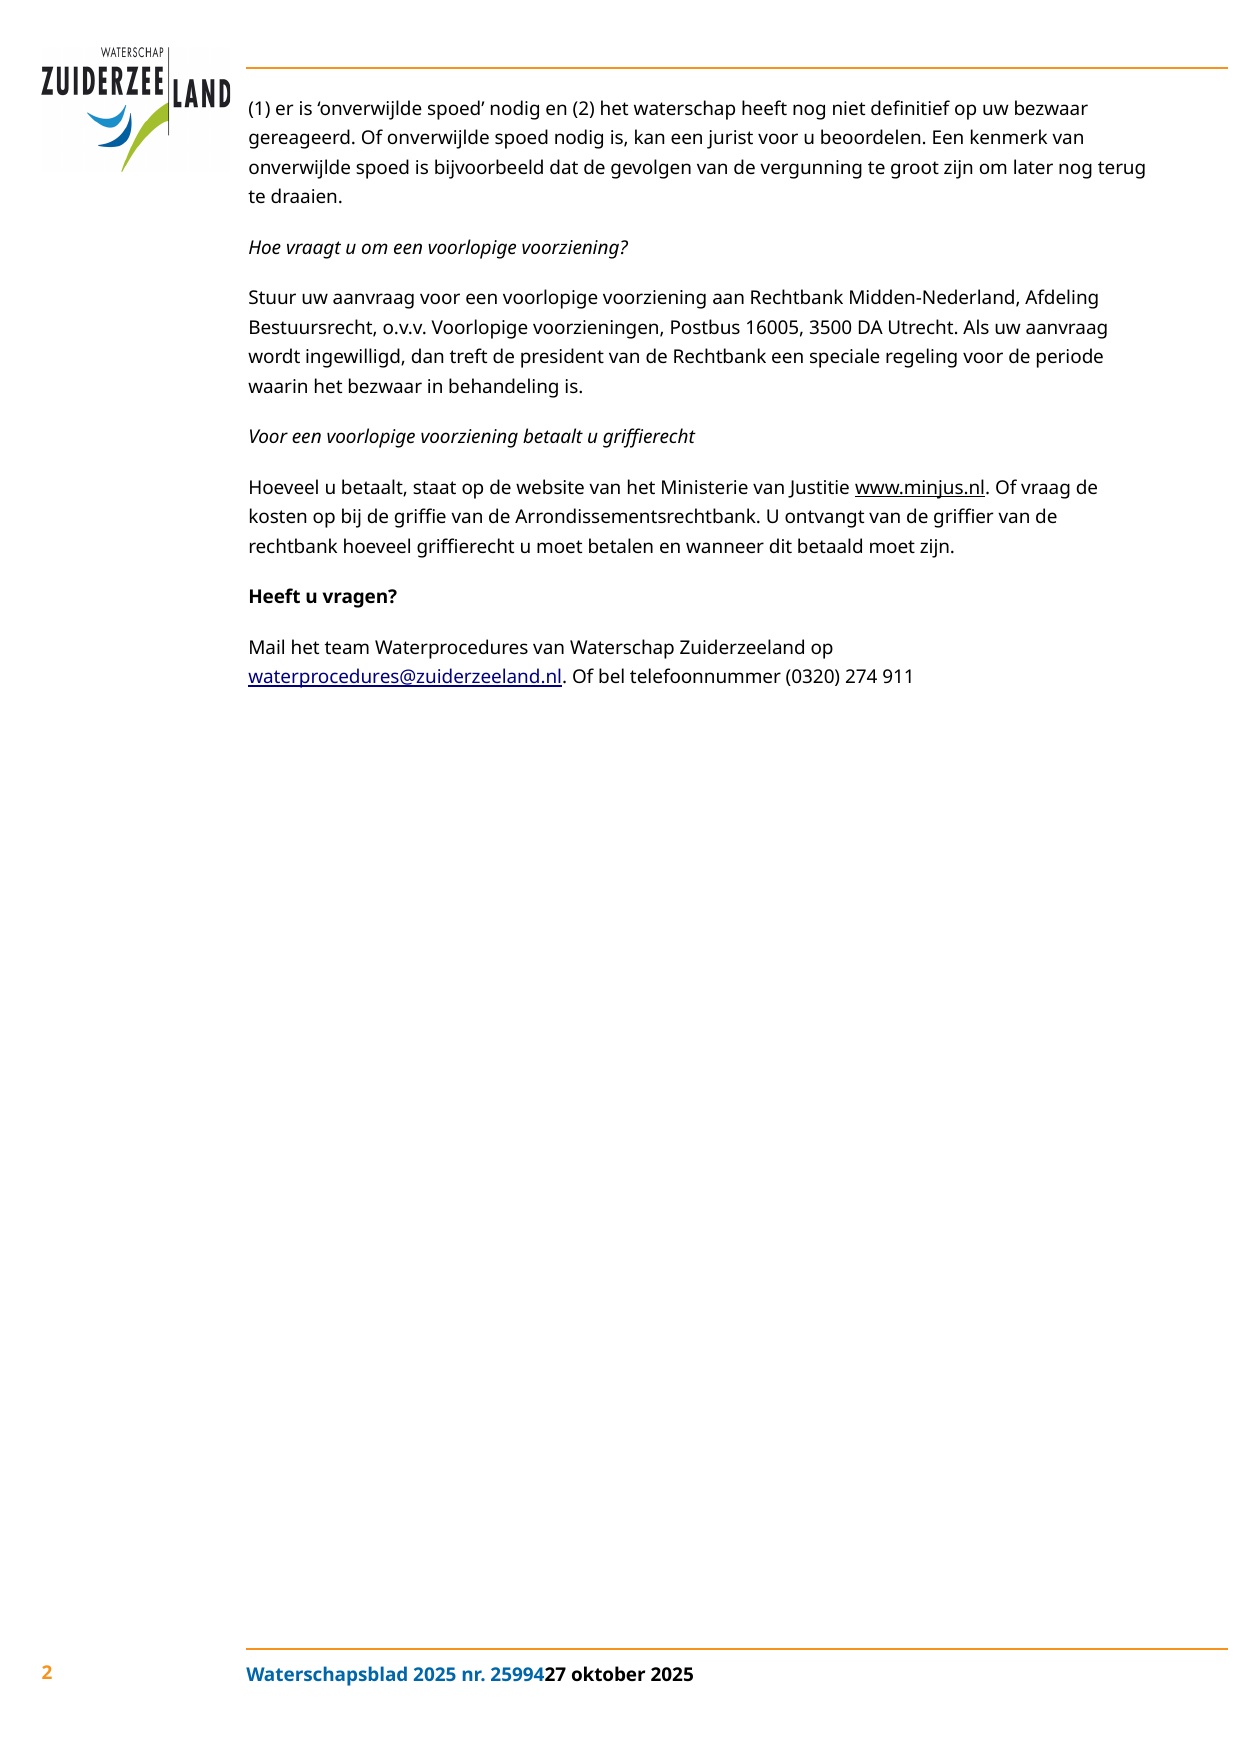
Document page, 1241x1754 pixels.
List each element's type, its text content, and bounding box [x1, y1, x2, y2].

text Hoeveel u betaalt, staat op de website van het Ministerie van Justitie www.minjus.nl. Of vraag de kosten op bij de griffie van de Arrondissementsrechtbank. U ontvangt van de griffier van de rechtbank hoeveel griffierecht u moet betalen en wanneer dit betaald moet zijn. [248, 474, 1152, 559]
text Heeft u vragen? [248, 583, 1152, 609]
text Stuur uw aanvraag voor een voorlopige voorziening aan Rechtbank Midden-Nederland, Afdeling Bestuursrecht, o.v.v. Voorlopige voorzieningen, Postbus 16005, 3500 DA Utrecht. Als uw aanvraag wordt ingewilligd, dan treft de president van de Rechtbank een speciale regeling voor de periode waarin het bezwaar in behandeling is. [248, 284, 1152, 399]
text (1) er is ‘onverwijlde spoed’ nodig en (2) het waterschap heeft nog niet definitief op uw bezwaar gereageerd. Of onverwijlde spoed nodig is, kan een jurist voor u beoordelen. Een kenmerk van onverwijlde spoed is bijvoorbeeld dat de gevolgen van de vergunning te groot zijn om later nog terug te draaien. [248, 95, 1152, 209]
text Voor een voorlopige voorziening betaalt u griffierecht [248, 423, 1152, 449]
text Hoe vraagt u om een voorlopige voorziening? [248, 234, 1152, 260]
picture [41, 47, 231, 172]
text Mail het team Waterprocedures van Waterschap Zuiderzeeland op waterprocedures@zuiderzeeland.nl. Of bel telefoonnummer (0320) 274 911 [248, 634, 1152, 689]
